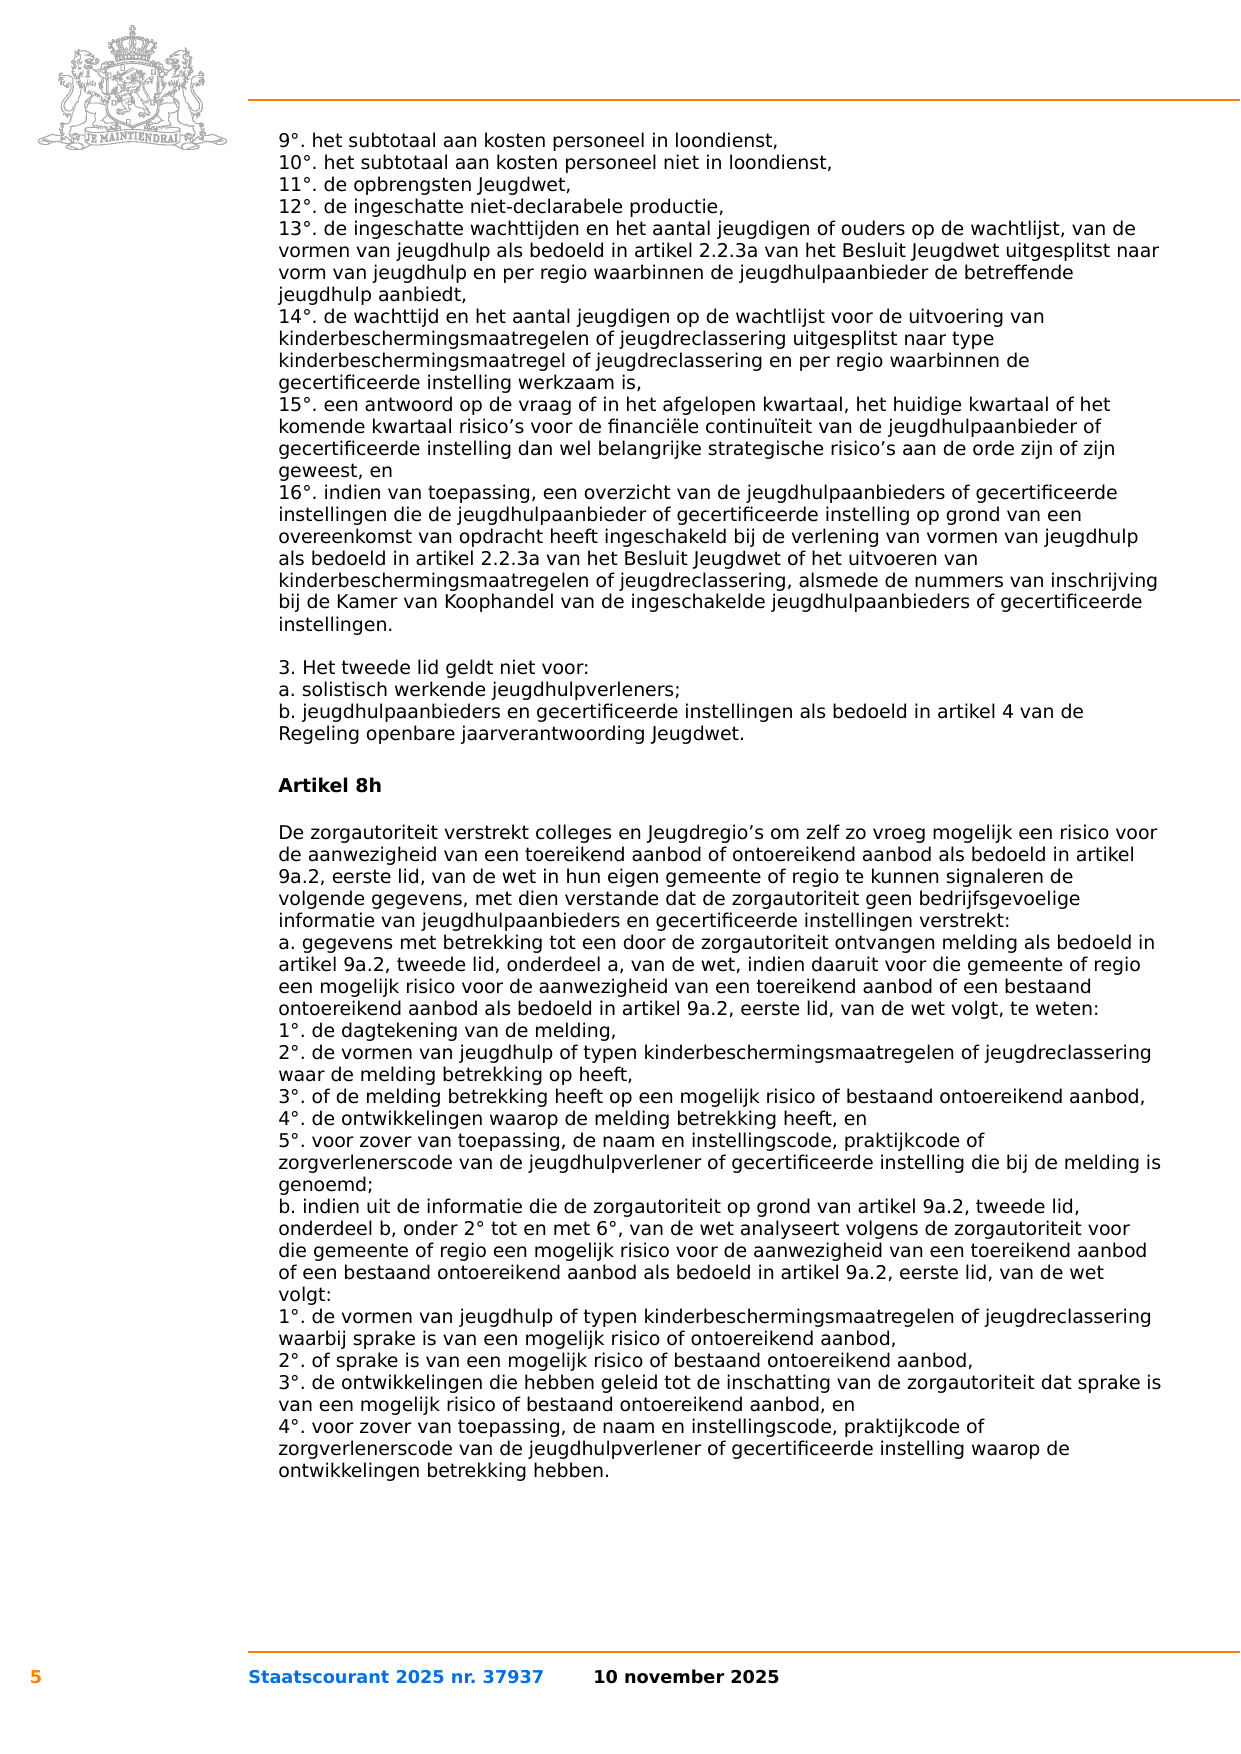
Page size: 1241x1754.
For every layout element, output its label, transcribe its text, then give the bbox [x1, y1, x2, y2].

text 12°. de ingeschatte niet-declarabele productie, [278, 196, 1163, 218]
text 2°. de vormen van jeugdhulp of typen kinderbeschermingsmaatregelen of jeugdreclassering waar de melding betrekking op heeft, [278, 1042, 1163, 1086]
text 1°. de dagtekening van de melding, [278, 1020, 1163, 1042]
text a. gegevens met betrekking tot een door de zorgautoriteit ontvangen melding als bedoeld in artikel 9a.2, tweede lid, onderdeel a, van de wet, indien daaruit voor die gemeente of regio een mogelijk risico voor de aanwezigheid van een toereikend aanbod of een bestaand ontoereikend aanbod als bedoeld in artikel 9a.2, eerste lid, van de wet volgt, te weten: [278, 932, 1163, 1020]
text 16°. indien van toepassing, een overzicht van de jeugdhulpaanbieders of gecertificeerde instellingen die de jeugdhulpaanbieder of gecertificeerde instelling op grond van een overeenkomst van opdracht heeft ingeschakeld bij de verlening van vormen van jeugdhulp als bedoeld in artikel 2.2.3a van het Besluit Jeugdwet of het uitvoeren van kinderbeschermingsmaatregelen of jeugdreclassering, alsmede de nummers van inschrijving bij de Kamer van Koophandel van de ingeschakelde jeugdhulpaanbieders of gecertificeerde instellingen. [278, 482, 1163, 635]
text 14°. de wachttijd en het aantal jeugdigen op de wachtlijst voor de uitvoering van kinderbeschermingsmaatregelen of jeugdreclassering uitgesplitst naar type kinderbeschermingsmaatregel of jeugdreclassering en per regio waarbinnen de gecertificeerde instelling werkzaam is, [278, 306, 1163, 394]
text 3°. de ontwikkelingen die hebben geleid tot de inschatting van de zorgautoriteit dat sprake is van een mogelijk risico of bestaand ontoereikend aanbod, en [278, 1372, 1163, 1416]
text 4°. de ontwikkelingen waarop de melding betrekking heeft, en [278, 1108, 1163, 1130]
text 13°. de ingeschatte wachttijden en het aantal jeugdigen of ouders op de wachtlijst, van de vormen van jeugdhulp als bedoeld in artikel 2.2.3a van het Besluit Jeugdwet uitgesplitst naar vorm van jeugdhulp en per regio waarbinnen de jeugdhulpaanbieder de betreffende jeugdhulp aanbiedt, [278, 218, 1163, 306]
text 2°. of sprake is van een mogelijk risico of bestaand ontoereikend aanbod, [278, 1350, 1163, 1372]
text b. jeugdhulpaanbieders en gecertificeerde instellingen als bedoeld in artikel 4 van de Regeling openbare jaarverantwoording Jeugdwet. [278, 701, 1163, 745]
text 9°. het subtotaal aan kosten personeel in loondienst, [278, 130, 1163, 152]
text a. solistisch werkende jeugdhulpverleners; [278, 679, 1163, 701]
text 4°. voor zover van toepassing, de naam en instellingscode, praktijkcode of zorgverlenerscode van de jeugdhulpverlener of gecertificeerde instelling waarop de ontwikkelingen betrekking hebben. [278, 1416, 1163, 1482]
text 3°. of de melding betrekking heeft op een mogelijk risico of bestaand ontoereikend aanbod, [278, 1086, 1163, 1108]
text 11°. de opbrengsten Jeugdwet, [278, 174, 1163, 196]
text 5°. voor zover van toepassing, de naam en instellingscode, praktijkcode of zorgverlenerscode van de jeugdhulpverlener of gecertificeerde instelling die bij de melding is genoemd; [278, 1130, 1163, 1196]
text 10°. het subtotaal aan kosten personeel niet in loondienst, [278, 152, 1163, 174]
text 1°. de vormen van jeugdhulp of typen kinderbeschermingsmaatregelen of jeugdreclassering waarbij sprake is van een mogelijk risico of ontoereikend aanbod, [278, 1306, 1163, 1350]
text 15°. een antwoord op de vraag of in het afgelopen kwartaal, het huidige kwartaal of het komende kwartaal risico’s voor de financiële continuïteit van de jeugdhulpaanbieder of gecertificeerde instelling dan wel belangrijke strategische risico’s aan de orde zijn of zijn geweest, en [278, 394, 1163, 482]
text De zorgautoriteit verstrekt colleges en Jeugdregio’s om zelf zo vroeg mogelijk een risico voor de aanwezigheid van een toereikend aanbod of ontoereikend aanbod als bedoeld in artikel 9a.2, eerste lid, van de wet in hun eigen gemeente of regio te kunnen signaleren de volgende gegevens, met dien verstande dat de zorgautoriteit geen bedrijfsgevoelige informatie van jeugdhulpaanbieders en gecertificeerde instellingen verstrekt: [278, 822, 1163, 932]
text b. indien uit de informatie die de zorgautoriteit op grond van artikel 9a.2, tweede lid, onderdeel b, onder 2° tot en met 6°, van de wet analyseert volgens de zorgautoriteit voor die gemeente of regio een mogelijk risico voor de aanwezigheid van een toereikend aanbod of een bestaand ontoereikend aanbod als bedoeld in artikel 9a.2, eerste lid, van de wet volgt: [278, 1196, 1163, 1306]
subtitle Artikel 8h [278, 775, 1163, 797]
text 3. Het tweede lid geldt niet voor: [278, 657, 1163, 679]
picture [38, 25, 227, 150]
